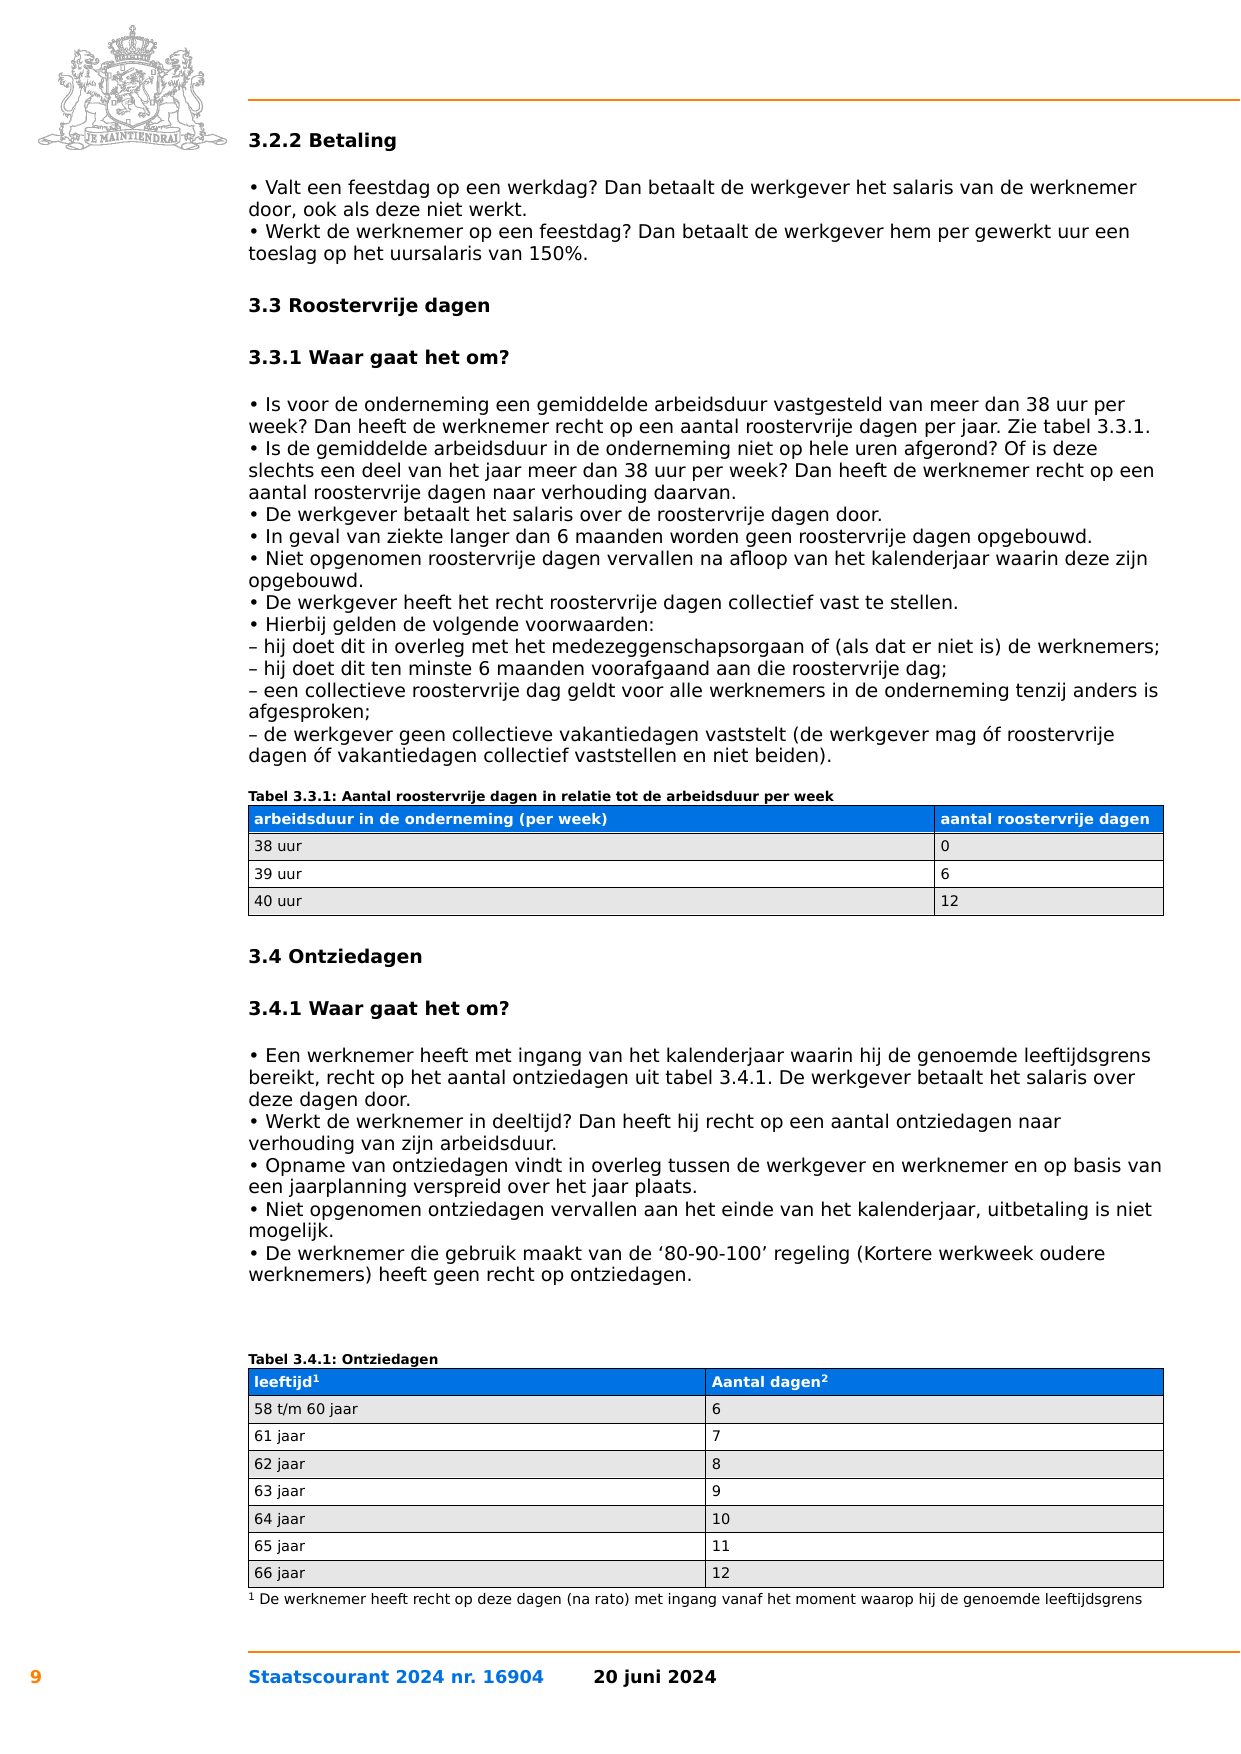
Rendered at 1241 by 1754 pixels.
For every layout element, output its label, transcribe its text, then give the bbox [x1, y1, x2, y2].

text • Niet opgenomen ontziedagen vervallen aan het einde van het kalenderjaar, uitbetaling is niet mogelijk. [248, 1198, 1163, 1242]
table_cell 62 jaar [249, 1451, 705, 1477]
table_cell 61 jaar [249, 1424, 705, 1450]
table_cell 0 [935, 834, 1163, 860]
table_cell 6 [706, 1396, 1163, 1423]
table_cell 10 [706, 1506, 1163, 1532]
text • De werkgever heeft het recht roostervrije dagen collectief vast te stellen. [248, 592, 1163, 613]
table_cell 66 jaar [249, 1561, 705, 1587]
text – de werkgever geen collectieve vakantiedagen vaststelt (de werkgever mag óf roostervrije dagen óf vakantiedagen collectief vaststellen en niet beiden). [248, 723, 1163, 767]
text • Een werknemer heeft met ingang van het kalenderjaar waarin hij de genoemde leeftijdsgrens bereikt, recht op het aantal ontziedagen uit tabel 3.4.1. De werkgever betaalt het salaris over deze dagen door. [248, 1044, 1163, 1111]
subtitle 3.4.1 Waar gaat het om? [248, 998, 1163, 1019]
table_cell 39 uur [249, 861, 934, 887]
subtitle 3.3.1 Waar gaat het om? [248, 347, 1163, 369]
table_cell aantal roostervrije dagen [935, 806, 1163, 832]
table_cell Aantal dagen2 [706, 1369, 1163, 1395]
text – hij doet dit in overleg met het medezeggenschapsorgaan of (als dat er niet is) de werknemers; [248, 636, 1163, 657]
table_cell 7 [706, 1424, 1163, 1450]
table_header Tabel 3.3.1: Aantal roostervrije dagen in relatie tot de arbeidsduur per week [248, 789, 1163, 805]
text • De werkgever betaalt het salaris over de roostervrije dagen door. [248, 504, 1163, 526]
text • Valt een feestdag op een werkdag? Dan betaalt de werkgever het salaris van de werknemer door, ook als deze niet werkt. [248, 177, 1163, 221]
table_cell 40 uur [249, 888, 934, 914]
table_cell 1 De werknemer heeft recht op deze dagen (na rato) met ingang vanaf het moment waarop hij de genoemde leeftijdsgrens [248, 1588, 1163, 1608]
text • Is de gemiddelde arbeidsduur in de onderneming niet op hele uren afgerond? Of is deze slechts een deel van het jaar meer dan 38 uur per week? Dan heeft de werknemer recht op een aantal roostervrije dagen naar verhouding daarvan. [248, 438, 1163, 504]
subtitle 3.3 Roostervrije dagen [248, 295, 1163, 317]
table_header Tabel 3.4.1: Ontziedagen [248, 1352, 1163, 1368]
table_cell 63 jaar [249, 1479, 705, 1505]
table_cell arbeidsduur in de onderneming (per week) [249, 806, 934, 832]
table_cell 12 [935, 888, 1163, 914]
text • Is voor de onderneming een gemiddelde arbeidsduur vastgesteld van meer dan 38 uur per week? Dan heeft de werknemer recht op een aantal roostervrije dagen per jaar. Zie tabel 3.3.1. [248, 394, 1163, 438]
text • Hierbij gelden de volgende voorwaarden: [248, 613, 1163, 636]
table_cell 8 [706, 1451, 1163, 1477]
text • De werknemer die gebruik maakt van de ‘80-90-100’ regeling (Kortere werkweek oudere werknemers) heeft geen recht op ontziedagen. [248, 1242, 1163, 1286]
text • In geval van ziekte langer dan 6 maanden worden geen roostervrije dagen opgebouwd. [248, 526, 1163, 548]
table_cell 11 [706, 1533, 1163, 1559]
table_cell 58 t/m 60 jaar [249, 1396, 705, 1423]
table_cell 38 uur [249, 834, 934, 860]
table_cell leeftijd1 [249, 1369, 705, 1395]
picture [38, 25, 227, 150]
table_cell 65 jaar [249, 1533, 705, 1559]
text • Werkt de werknemer in deeltijd? Dan heeft hij recht op een aantal ontziedagen naar verhouding van zijn arbeidsduur. [248, 1111, 1163, 1154]
text • Opname van ontziedagen vindt in overleg tussen de werkgever en werknemer en op basis van een jaarplanning verspreid over het jaar plaats. [248, 1154, 1163, 1198]
text • Werkt de werknemer op een feestdag? Dan betaalt de werkgever hem per gewerkt uur een toeslag op het uursalaris van 150%. [248, 221, 1163, 265]
subtitle 3.2.2 Betaling [248, 130, 1163, 152]
text – een collectieve roostervrije dag geldt voor alle werknemers in de onderneming tenzij anders is afgesproken; [248, 679, 1163, 723]
text • Niet opgenomen roostervrije dagen vervallen na afloop van het kalenderjaar waarin deze zijn opgebouwd. [248, 548, 1163, 592]
text – hij doet dit ten minste 6 maanden voorafgaand aan die roostervrije dag; [248, 657, 1163, 679]
table_cell 9 [706, 1479, 1163, 1505]
table_cell 12 [706, 1561, 1163, 1587]
table_cell 6 [935, 861, 1163, 887]
table_cell 64 jaar [249, 1506, 705, 1532]
subtitle 3.4 Ontziedagen [248, 946, 1163, 968]
